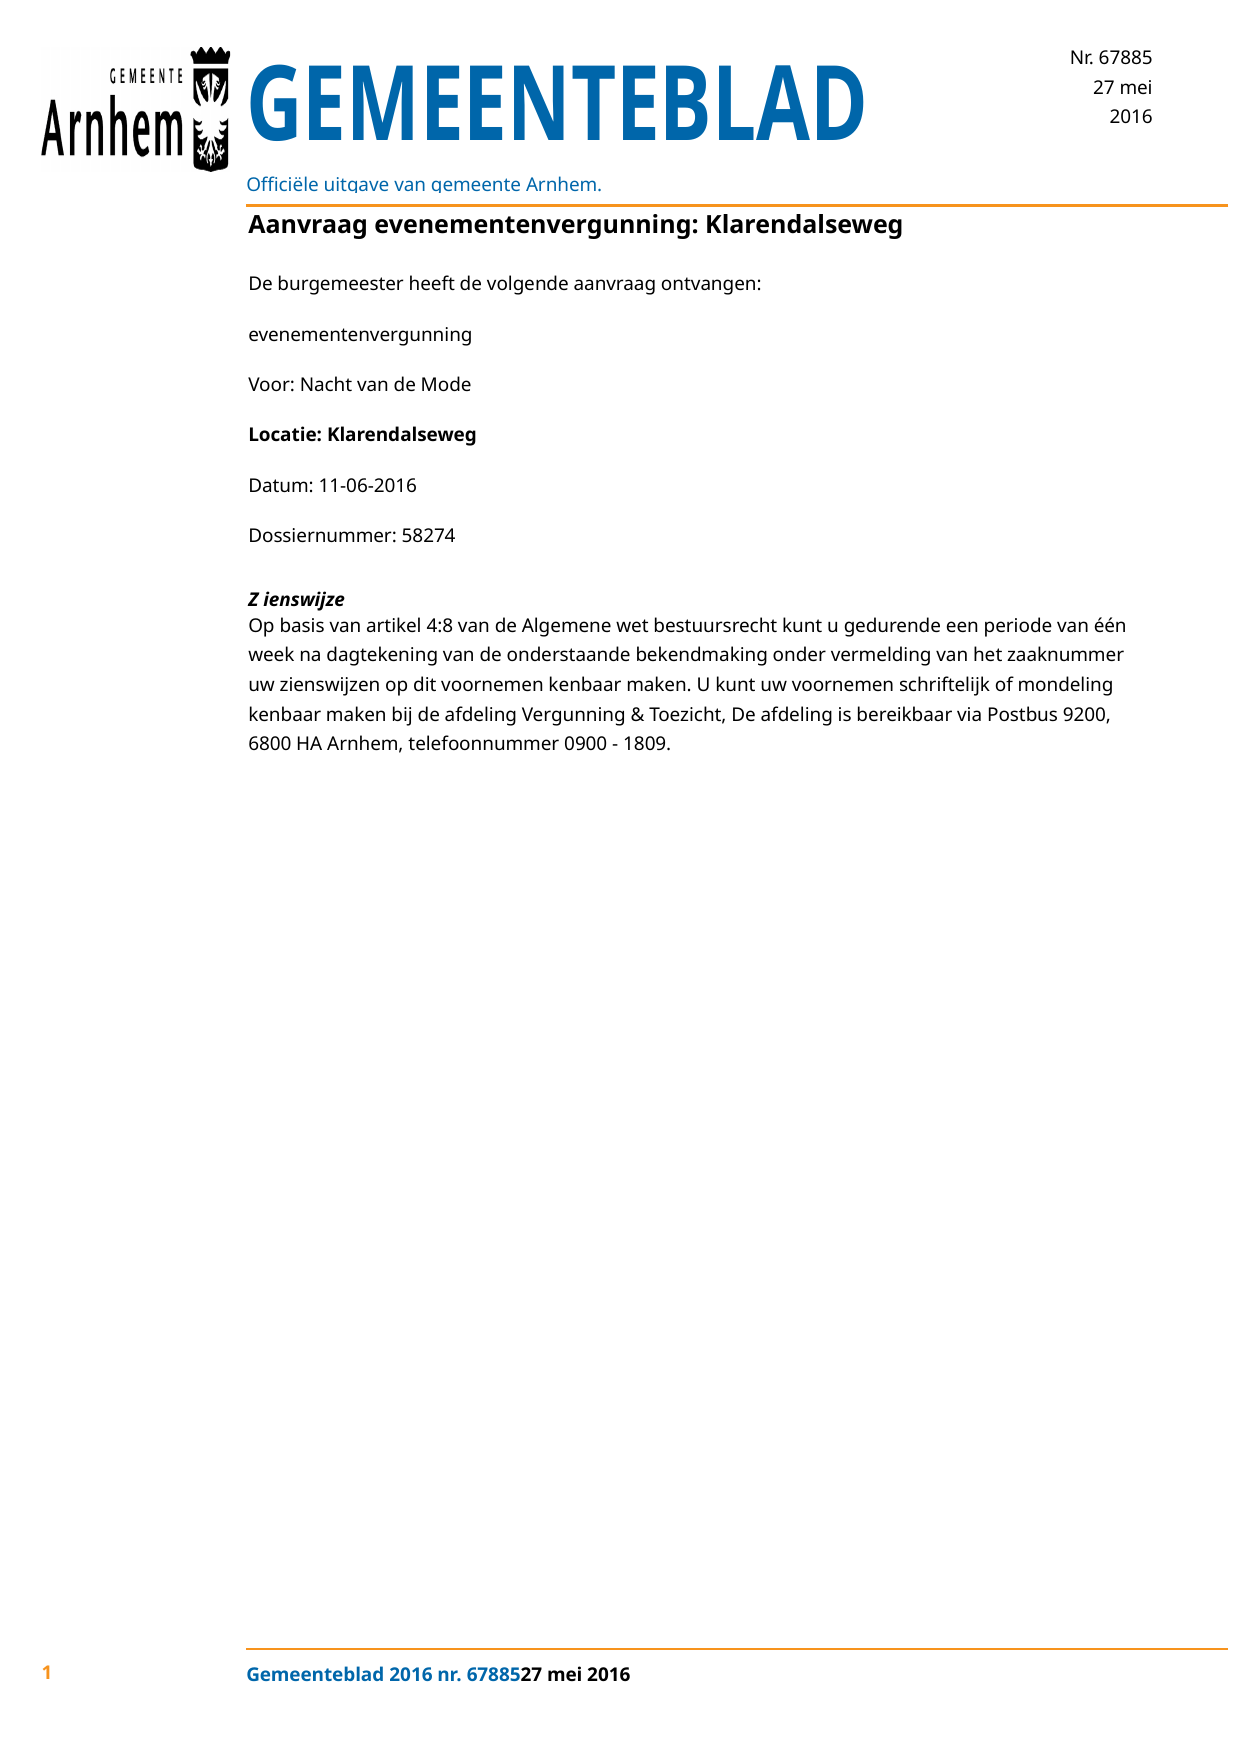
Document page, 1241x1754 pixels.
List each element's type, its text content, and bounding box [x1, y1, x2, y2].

text Voor: Nacht van de Mode [248, 371, 1152, 397]
text Op basis van artikel 4:8 van de Algemene wet bestuursrecht kunt u gedurende een periode van één week na dagtekening van de onderstaande bekendmaking onder vermelding van het zaaknummer uw zienswijzen op dit voornemen kenbaar maken. U kunt uw voornemen schriftelijk of mondeling kenbaar maken bij de afdeling Vergunning & Toezicht, De afdeling is bereikbaar via Postbus 9200, 6800 HA Arnhem, telefoonnummer 0900 - 1809. [248, 612, 1152, 756]
text Locatie: Klarendalseweg [248, 422, 1152, 447]
text Datum: 11-06-2016 [248, 472, 1152, 498]
picture [41, 47, 231, 172]
text Dossiernummer: 58274 [248, 522, 1152, 548]
text Aanvraag evenementenvergunning: Klarendalseweg [248, 207, 1152, 241]
text De burgemeester heeft de volgende aanvraag ontvangen: [248, 270, 1152, 296]
text Z ienswijze [248, 586, 1152, 612]
text evenementenvergunning [248, 321, 1152, 346]
